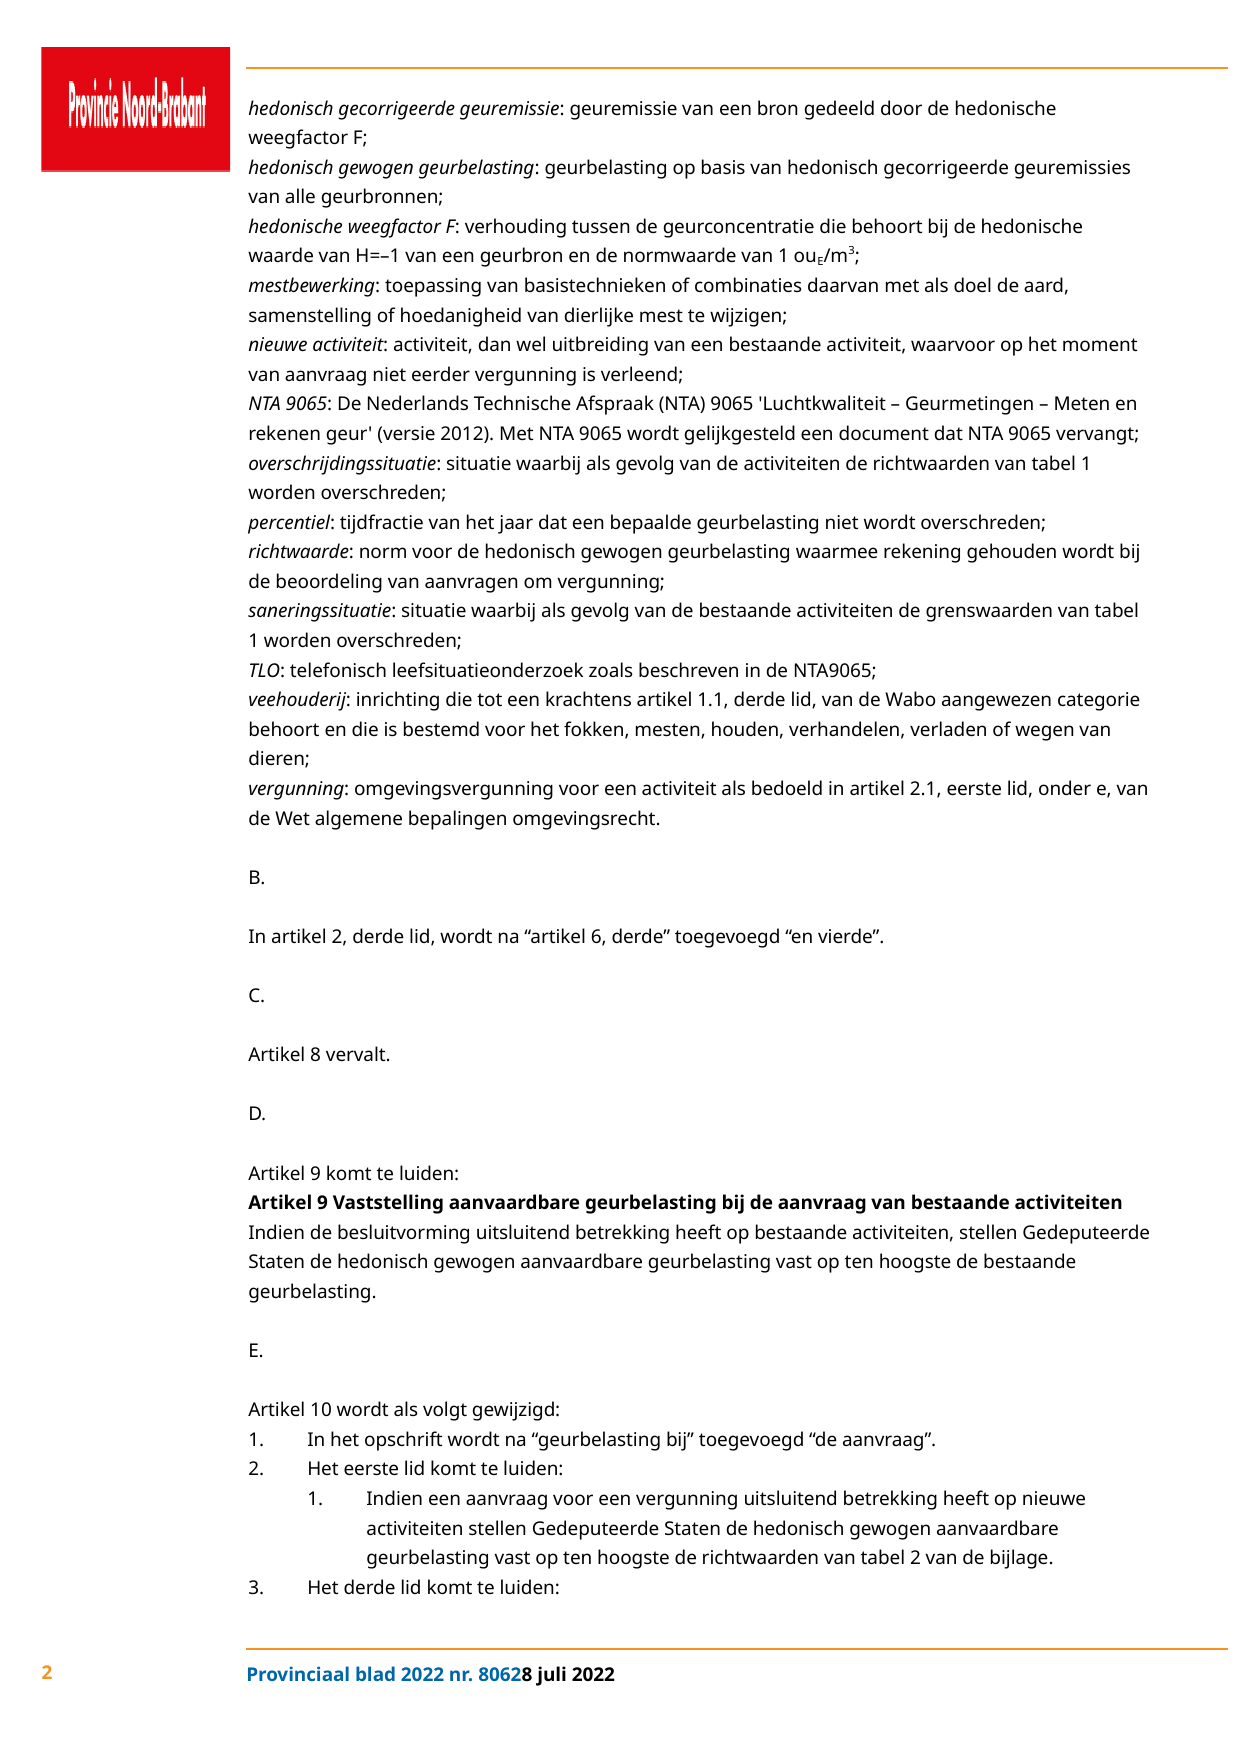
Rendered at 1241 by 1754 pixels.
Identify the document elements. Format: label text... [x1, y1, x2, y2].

text hedonische weegfactor F: verhouding tussen de geurconcentratie die behoort bij de hedonische waarde van H=–1 van een geurbron en de normwaarde van 1 ouE/m3; [248, 213, 1152, 268]
text veehouderij: inrichting die tot een krachtens artikel 1.1, derde lid, van de Wabo aangewezen categorie behoort en die is bestemd voor het fokken, mesten, houden, verhandelen, verladen of wegen van dieren; [248, 686, 1152, 771]
text Artikel 10 wordt als volgt gewijzigd: [248, 1396, 1152, 1422]
text percentiel: tijdfractie van het jaar dat een bepaalde geurbelasting niet wordt overschreden; [248, 509, 1152, 535]
text saneringssituatie: situatie waarbij als gevolg van de bestaande activiteiten de grenswaarden van tabel 1 worden overschreden; [248, 598, 1152, 653]
text Artikel 8 vervalt. [248, 1041, 1152, 1067]
text NTA 9065: De Nederlands Technische Afspraak (NTA) 9065 'Luchtkwaliteit – Geurmetingen – Meten en rekenen geur' (versie 2012). Met NTA 9065 wordt gelijkgesteld een document dat NTA 9065 vervangt; [248, 391, 1152, 446]
text E. [248, 1337, 1152, 1363]
list In het opschrift wordt na “geurbelasting bij” toegevoegd “de aanvraag”. [248, 1426, 1152, 1452]
text Indien de besluitvorming uitsluitend betrekking heeft op bestaande activiteiten, stellen Gedeputeerde Staten de hedonisch gewogen aanvaardbare geurbelasting vast op ten hoogste de bestaande geurbelasting. [248, 1219, 1152, 1304]
text mestbewerking: toepassing van basistechnieken of combinaties daarvan met als doel de aard, samenstelling of hoedanigheid van dierlijke mest te wijzigen; [248, 272, 1152, 328]
text TLO: telefonisch leefsituatieonderzoek zoals beschreven in de NTA9065; [248, 657, 1152, 683]
text D. [248, 1101, 1152, 1126]
text Artikel 9 Vaststelling aanvaardbare geurbelasting bij de aanvraag van bestaande activiteiten [248, 1189, 1152, 1215]
text B. [248, 864, 1152, 890]
text richtwaarde: norm voor de hedonisch gewogen geurbelasting waarmee rekening gehouden wordt bij de beoordeling van aanvragen om vergunning; [248, 538, 1152, 594]
text hedonisch gecorrigeerde geuremissie: geuremissie van een bron gedeeld door de hedonische weegfactor F; [248, 95, 1152, 150]
text Artikel 9 komt te luiden: [248, 1160, 1152, 1186]
list Het eerste lid komt te luiden: [248, 1456, 1152, 1481]
list Indien een aanvraag voor een vergunning uitsluitend betrekking heeft op nieuwe activiteiten stellen Gedeputeerde Staten de hedonisch gewogen aanvaardbare geurbelasting vast op ten hoogste de richtwaarden van tabel 2 van de bijlage. [307, 1485, 1152, 1570]
text In artikel 2, derde lid, wordt na “artikel 6, derde” toegevoegd “en vierde”. [248, 923, 1152, 949]
list Het derde lid komt te luiden: [248, 1574, 1152, 1600]
text hedonisch gewogen geurbelasting: geurbelasting op basis van hedonisch gecorrigeerde geuremissies van alle geurbronnen; [248, 154, 1152, 209]
picture [41, 47, 231, 172]
text overschrijdingssituatie: situatie waarbij als gevolg van de activiteiten de richtwaarden van tabel 1 worden overschreden; [248, 450, 1152, 505]
text C. [248, 982, 1152, 1008]
text nieuwe activiteit: activiteit, dan wel uitbreiding van een bestaande activiteit, waarvoor op het moment van aanvraag niet eerder vergunning is verleend; [248, 331, 1152, 387]
text vergunning: omgevingsvergunning voor een activiteit als bedoeld in artikel 2.1, eerste lid, onder e, van de Wet algemene bepalingen omgevingsrecht. [248, 775, 1152, 831]
